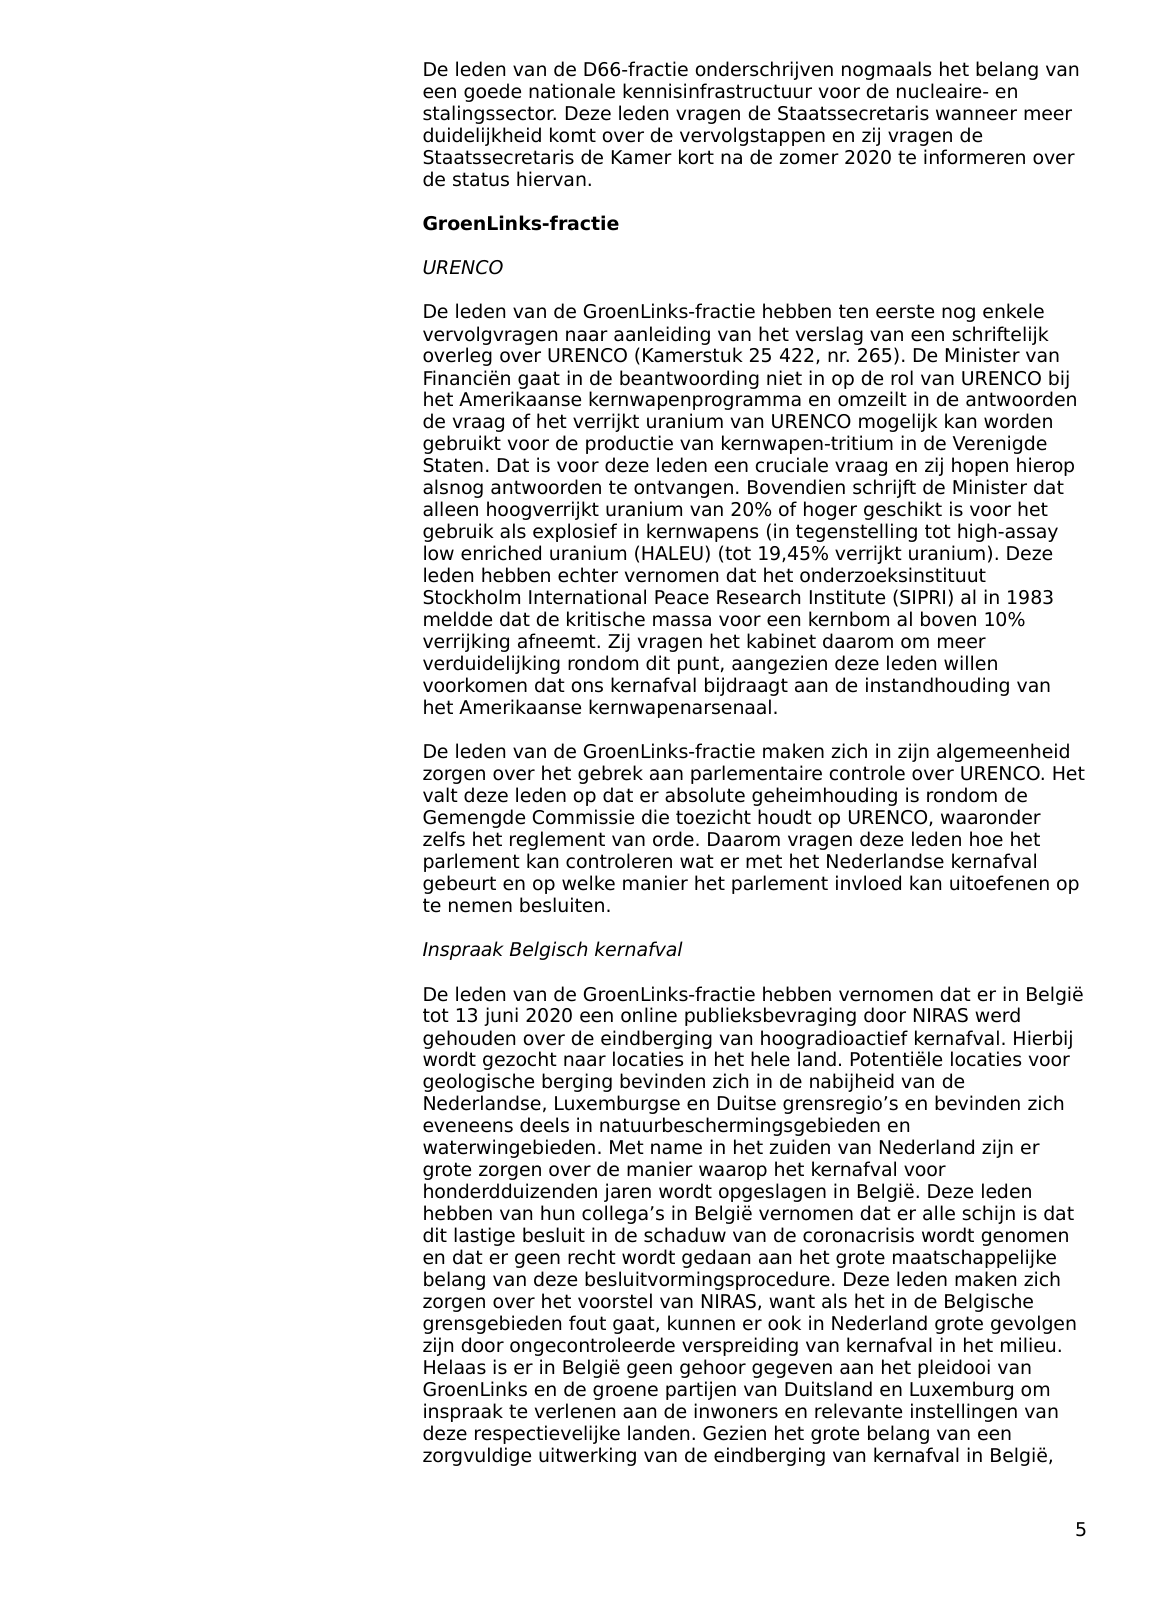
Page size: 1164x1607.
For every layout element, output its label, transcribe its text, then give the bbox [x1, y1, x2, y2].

text De leden van de GroenLinks-fractie maken zich in zijn algemeenheid zorgen over het gebrek aan parlementaire controle over URENCO. Het valt deze leden op dat er absolute geheimhouding is rondom de Gemengde Commissie die toezicht houdt op URENCO, waaronder zelfs het reglement van orde. Daarom vragen deze leden hoe het parlement kan controleren wat er met het Nederlandse kernafval gebeurt en op welke manier het parlement invloed kan uitoefenen op te nemen besluiten. [422, 741, 1087, 917]
text De leden van de D66-fractie onderschrijven nogmaals het belang van een goede nationale kennisinfrastructuur voor de nucleaire- en stalingssector. Deze leden vragen de Staatssecretaris wanneer meer duidelijkheid komt over de vervolgstappen en zij vragen de Staatssecretaris de Kamer kort na de zomer 2020 te informeren over de status hiervan. [422, 59, 1087, 191]
subtitle URENCO [422, 257, 1087, 279]
text De leden van de GroenLinks-fractie hebben ten eerste nog enkele vervolgvragen naar aanleiding van het verslag van een schriftelijk overleg over URENCO (Kamerstuk 25 422, nr. 265). De Minister van Financiën gaat in de beantwoording niet in op de rol van URENCO bij het Amerikaanse kernwapenprogramma en omzeilt in de antwoorden de vraag of het verrijkt uranium van URENCO mogelijk kan worden gebruikt voor de productie van kernwapen-tritium in de Verenigde Staten. Dat is voor deze leden een cruciale vraag en zij hopen hierop alsnog antwoorden te ontvangen. Bovendien schrijft de Minister dat alleen hoogverrijkt uranium van 20% of hoger geschikt is voor het gebruik als explosief in kernwapens (in tegenstelling tot high-assay low enriched uranium (HALEU) (tot 19,45% verrijkt uranium). Deze leden hebben echter vernomen dat het onderzoeksinstituut Stockholm International Peace Research Institute (SIPRI) al in 1983 meldde dat de kritische massa voor een kernbom al boven 10% verrijking afneemt. Zij vragen het kabinet daarom om meer verduidelijking rondom dit punt, aangezien deze leden willen voorkomen dat ons kernafval bijdraagt aan de instandhouding van het Amerikaanse kernwapenarsenaal. [422, 301, 1087, 719]
subtitle Inspraak Belgisch kernafval [422, 939, 1087, 961]
subtitle GroenLinks-fractie [422, 213, 1087, 235]
text De leden van de GroenLinks-fractie hebben vernomen dat er in België tot 13 juni 2020 een online publieksbevraging door NIRAS werd gehouden over de eindberging van hoogradioactief kernafval. Hierbij wordt gezocht naar locaties in het hele land. Potentiële locaties voor geologische berging bevinden zich in de nabijheid van de Nederlandse, Luxemburgse en Duitse grensregio’s en bevinden zich eveneens deels in natuurbeschermingsgebieden en waterwingebieden. Met name in het zuiden van Nederland zijn er grote zorgen over de manier waarop het kernafval voor honderdduizenden jaren wordt opgeslagen in België. Deze leden hebben van hun collega’s in België vernomen dat er alle schijn is dat dit lastige besluit in de schaduw van de coronacrisis wordt genomen en dat er geen recht wordt gedaan aan het grote maatschappelijke belang van deze besluitvormingsprocedure. Deze leden maken zich zorgen over het voorstel van NIRAS, want als het in de Belgische grensgebieden fout gaat, kunnen er ook in Nederland grote gevolgen zijn door ongecontroleerde verspreiding van kernafval in het milieu. Helaas is er in België geen gehoor gegeven aan het pleidooi van GroenLinks en de groene partijen van Duitsland en Luxemburg om inspraak te verlenen aan de inwoners en relevante instellingen van deze respectievelijke landen. Gezien het grote belang van een zorgvuldige uitwerking van de eindberging van kernafval in België, [422, 983, 1087, 1467]
